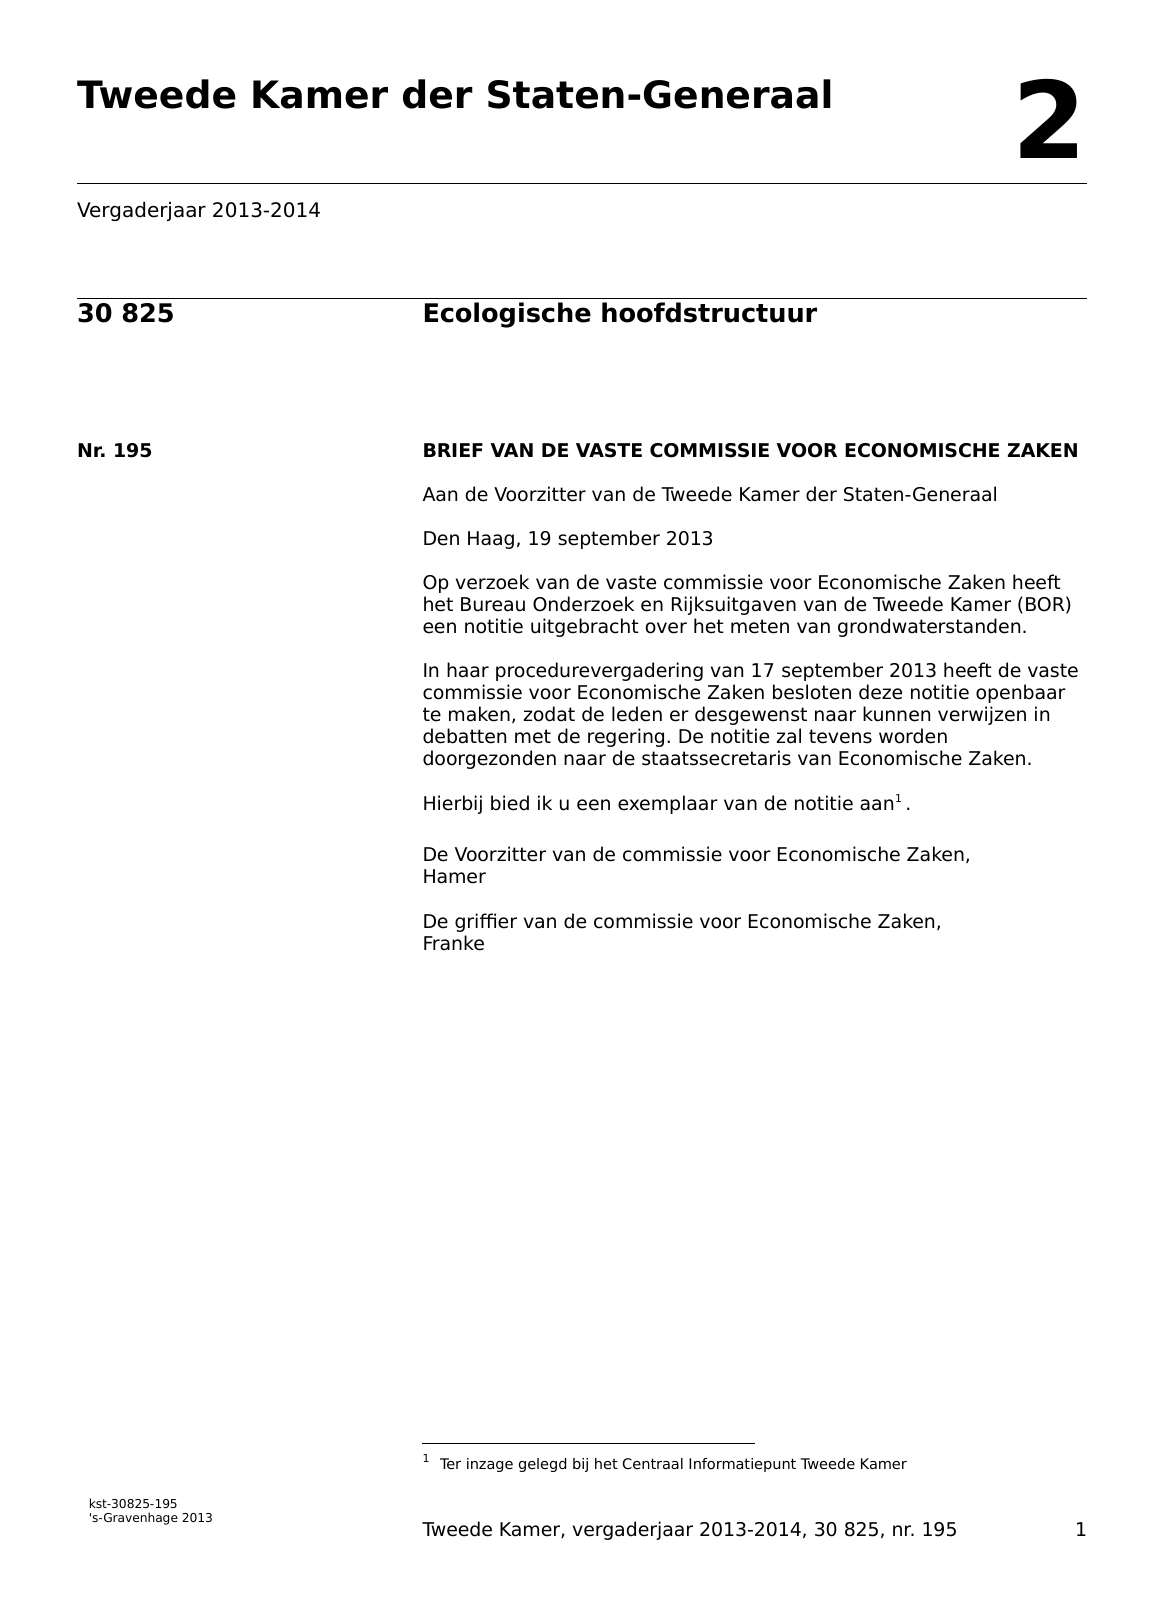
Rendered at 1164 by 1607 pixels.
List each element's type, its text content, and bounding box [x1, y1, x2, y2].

text Den Haag, 19 september 2013 [422, 528, 1087, 550]
text kst-30825-195 [88, 1497, 323, 1511]
text Hierbij bied ik u een exemplaar van de notitie aan. [422, 792, 1087, 814]
subtitle 30 825 Ecologische hoofdstructuur [77, 299, 1087, 329]
text De griffier van de commissie voor Economische Zaken, Franke [422, 911, 1087, 954]
text De Voorzitter van de commissie voor Economische Zaken, Hamer [422, 844, 1087, 888]
text Ter inzage gelegd bij het Centraal Informatiepunt Tweede Kamer [422, 1452, 1087, 1474]
table_cell Vergaderjaar 2013-2014 [77, 184, 1087, 298]
text 's-Gravenhage 2013 [88, 1511, 323, 1525]
text In haar procedurevergadering van 17 september 2013 heeft de vaste commissie voor Economische Zaken besloten deze notitie openbaar te maken, zodat de leden er desgewenst naar kunnen verwijzen in debatten met de regering. De notitie zal tevens worden doorgezonden naar de staatssecretaris van Economische Zaken. [422, 660, 1087, 770]
table_header 2 [886, 59, 1087, 183]
table_header Tweede Kamer der Staten-Generaal [77, 59, 886, 183]
text Aan de Voorzitter van de Tweede Kamer der Staten-Generaal [422, 484, 1087, 506]
text Op verzoek van de vaste commissie voor Economische Zaken heeft het Bureau Onderzoek en Rijksuitgaven van de Tweede Kamer (BOR) een notitie uitgebracht over het meten van grondwaterstanden. [422, 572, 1087, 638]
subtitle Nr. 195 BRIEF VAN DE VASTE COMMISSIE VOOR ECONOMISCHE ZAKEN [77, 440, 1087, 462]
